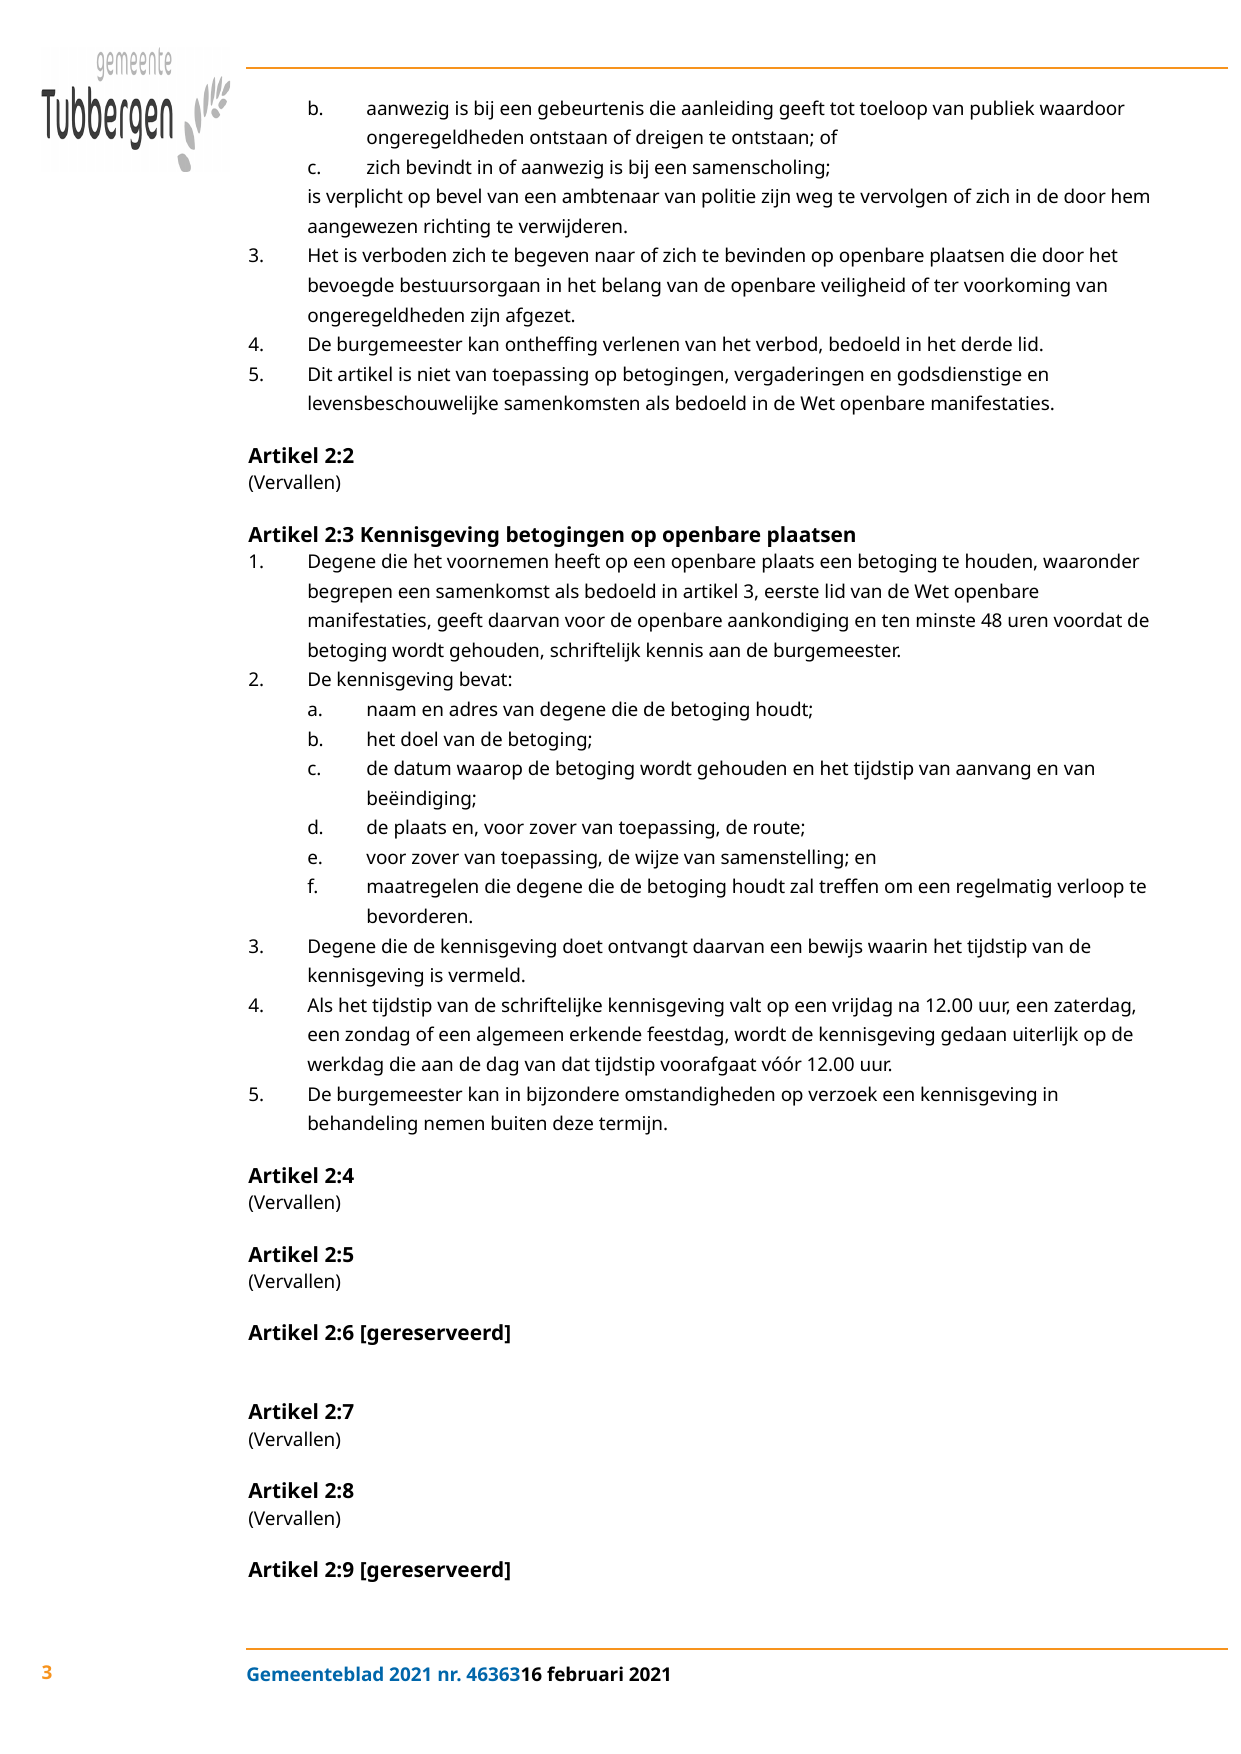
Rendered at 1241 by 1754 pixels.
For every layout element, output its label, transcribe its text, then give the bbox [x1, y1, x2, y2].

text (Vervallen) [248, 1505, 1152, 1530]
text (Vervallen) [248, 1189, 1152, 1215]
list Als het tijdstip van de schriftelijke kennisgeving valt op een vrijdag na 12.00 uur, een zaterdag, een zondag of een algemeen erkende feestdag, wordt de kennisgeving gedaan uiterlijk op de werkdag die aan de dag van dat tijdstip voorafgaat vóór 12.00 uur. [248, 992, 1152, 1077]
text Artikel 2:9 [gereserveerd] [248, 1555, 1152, 1583]
list naam en adres van degene die de betoging houdt; [307, 696, 1152, 722]
list Het is verboden zich te begeven naar of zich te bevinden op openbare plaatsen die door het bevoegde bestuursorgaan in het belang van de openbare veiligheid of ter voorkoming van ongeregeldheden zijn afgezet. [248, 243, 1152, 328]
text Artikel 2:7 [248, 1397, 1152, 1426]
list De burgemeester kan in bijzondere omstandigheden op verzoek een kennisgeving in behandeling nemen buiten deze termijn. [248, 1081, 1152, 1136]
text Artikel 2:8 [248, 1476, 1152, 1505]
list De burgemeester kan ontheffing verlenen van het verbod, bedoeld in het derde lid. [248, 331, 1152, 357]
text Artikel 2:5 [248, 1240, 1152, 1268]
list het doel van de betoging; [307, 726, 1152, 752]
picture [41, 47, 231, 172]
text Artikel 2:6 [gereserveerd] [248, 1318, 1152, 1347]
text Artikel 2:4 [248, 1161, 1152, 1189]
list voor zover van toepassing, de wijze van samenstelling; en [307, 844, 1152, 870]
text Artikel 2:3 Kennisgeving betogingen op openbare plaatsen [248, 520, 1152, 548]
list aanwezig is bij een gebeurtenis die aanleiding geeft tot toeloop van publiek waardoor ongeregeldheden ontstaan of dreigen te ontstaan; of [307, 95, 1152, 150]
list maatregelen die degene die de betoging houdt zal treffen om een regelmatig verloop te bevorderen. [307, 874, 1152, 929]
list Degene die de kennisgeving doet ontvangt daarvan een bewijs waarin het tijdstip van de kennisgeving is vermeld. [248, 933, 1152, 988]
text (Vervallen) [248, 469, 1152, 495]
list is verplicht op bevel van een ambtenaar van politie zijn weg te vervolgen of zich in de door hem aangewezen richting te verwijderen. [248, 183, 1152, 239]
text (Vervallen) [248, 1426, 1152, 1452]
list Dit artikel is niet van toepassing op betogingen, vergaderingen en godsdienstige en levensbeschouwelijke samenkomsten als bedoeld in de Wet openbare manifestaties. [248, 361, 1152, 416]
text Artikel 2:2 [248, 441, 1152, 469]
list Degene die het voornemen heeft op een openbare plaats een betoging te houden, waaronder begrepen een samenkomst als bedoeld in artikel 3, eerste lid van de Wet openbare manifestaties, geeft daarvan voor de openbare aankondiging en ten minste 48 uren voordat de betoging wordt gehouden, schriftelijk kennis aan de burgemeester. [248, 548, 1152, 663]
list de datum waarop de betoging wordt gehouden en het tijdstip van aanvang en van beëindiging; [307, 755, 1152, 811]
text (Vervallen) [248, 1268, 1152, 1294]
list de plaats en, voor zover van toepassing, de route; [307, 814, 1152, 840]
list De kennisgeving bevat: [248, 667, 1152, 692]
list zich bevindt in of aanwezig is bij een samenscholing; [307, 154, 1152, 180]
